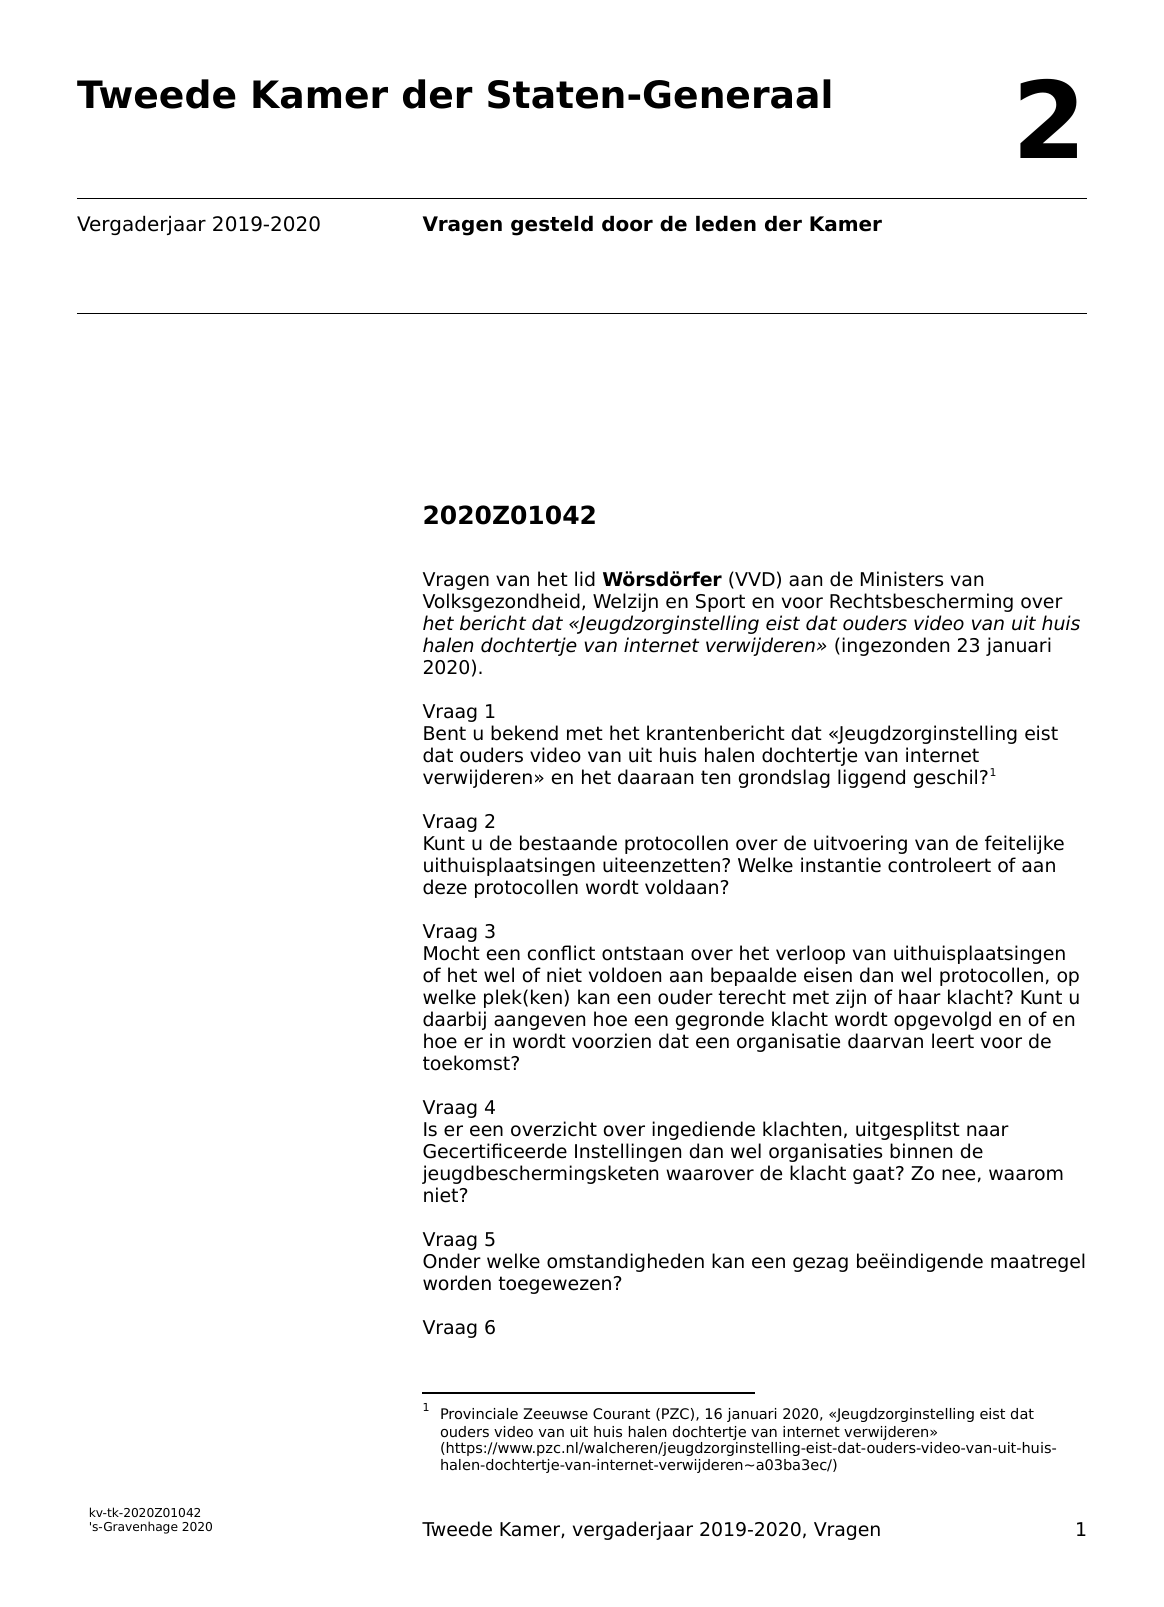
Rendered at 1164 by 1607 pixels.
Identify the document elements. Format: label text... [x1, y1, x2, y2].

text kv-tk-2020Z01042 [88, 1506, 323, 1520]
table_cell Vragen gesteld door de leden der Kamer [422, 199, 1087, 313]
text Is er een overzicht over ingediende klachten, uitgesplitst naar Gecertificeerde Instellingen dan wel organisaties binnen de jeugdbeschermingsketen waarover de klacht gaat? Zo nee, waarom niet? [422, 1119, 1087, 1207]
text Vragen van het lid Wörsdörfer (VVD) aan de Ministers van Volksgezondheid, Welzijn en Sport en voor Rechtsbescherming over het bericht dat «Jeugdzorginstelling eist dat ouders video van uit huis halen dochtertje van internet verwijderen» (ingezonden 23 januari 2020). [422, 569, 1087, 679]
table_header 2 [886, 59, 1087, 198]
text Bent u bekend met het krantenbericht dat «Jeugdzorginstelling eist dat ouders video van uit huis halen dochtertje van internet verwijderen» en het daaraan ten grondslag liggend geschil? [422, 723, 1087, 789]
text Onder welke omstandigheden kan een gezag beëindigende maatregel worden toegewezen? [422, 1251, 1087, 1295]
text Mocht een conflict ontstaan over het verloop van uithuisplaatsingen of het wel of niet voldoen aan bepaalde eisen dan wel protocollen, op welke plek(ken) kan een ouder terecht met zijn of haar klacht? Kunt u daarbij aangeven hoe een gegronde klacht wordt opgevolgd en of en hoe er in wordt voorzien dat een organisatie daarvan leert voor de toekomst? [422, 943, 1087, 1075]
text 2020Z01042 [422, 501, 1087, 531]
text Vraag 4 [422, 1097, 1087, 1119]
text Vraag 3 [422, 921, 1087, 943]
table_header Tweede Kamer der Staten-Generaal [77, 59, 886, 198]
text Kunt u de bestaande protocollen over de uitvoering van de feitelijke uithuisplaatsingen uiteenzetten? Welke instantie controleert of aan deze protocollen wordt voldaan? [422, 833, 1087, 899]
text Vraag 1 [422, 701, 1087, 723]
text 's-Gravenhage 2020 [88, 1520, 323, 1534]
text Provinciale Zeeuwse Courant (PZC), 16 januari 2020, «Jeugdzorginstelling eist dat ouders video van uit huis halen dochtertje van internet verwijderen» (https://www.pzc.nl/walcheren/jeugdzorginstelling-eist-dat-ouders-video-van-uit-huis-halen-dochtertje-van-internet-verwijderen~a03ba3ec/) [422, 1402, 1087, 1474]
text Vraag 5 [422, 1229, 1087, 1251]
table_cell Vergaderjaar 2019-2020 [77, 199, 422, 313]
text Vraag 2 [422, 811, 1087, 833]
text Vraag 6 [422, 1317, 1087, 1339]
